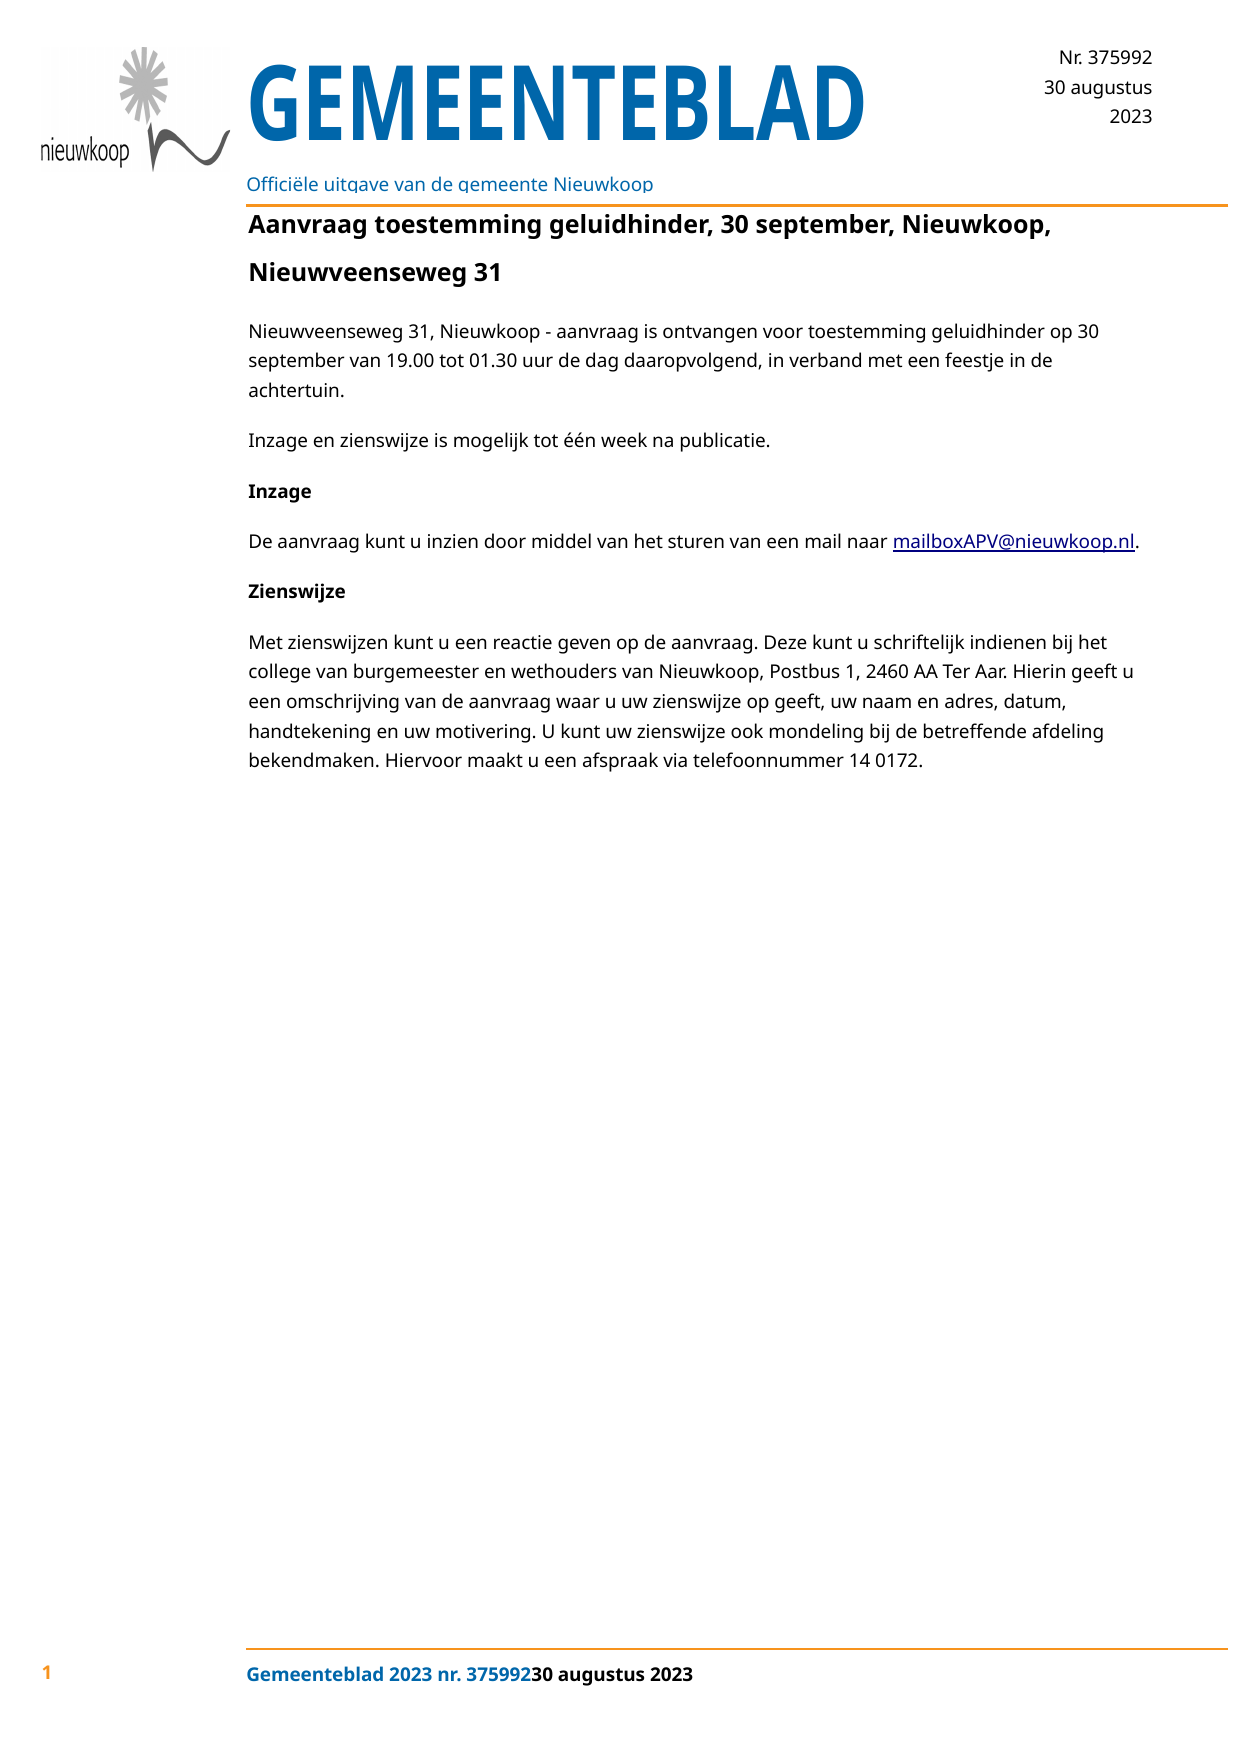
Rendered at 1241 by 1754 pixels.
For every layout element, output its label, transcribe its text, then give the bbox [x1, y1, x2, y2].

text Met zienswijzen kunt u een reactie geven op de aanvraag. Deze kunt u schriftelijk indienen bij het college van burgemeester en wethouders van Nieuwkoop, Postbus 1, 2460 AA Ter Aar. Hierin geeft u een omschrijving van de aanvraag waar u uw zienswijze op geeft, uw naam en adres, datum, handtekening en uw motivering. U kunt uw zienswijze ook mondeling bij de betreffende afdeling bekendmaken. Hiervoor maakt u een afspraak via telefoonnummer 14 0172. [248, 629, 1152, 773]
text Nieuwveenseweg 31, Nieuwkoop - aanvraag is ontvangen voor toestemming geluidhinder op 30 september van 19.00 tot 01.30 uur de dag daaropvolgend, in verband met een feestje in de achtertuin. [248, 318, 1152, 403]
text De aanvraag kunt u inzien door middel van het sturen van een mail naar mailboxAPV@nieuwkoop.nl. [248, 528, 1152, 554]
text Inzage [248, 478, 1152, 504]
text Zienswijze [248, 579, 1152, 604]
text Aanvraag toestemming geluidhinder, 30 september, Nieuwkoop, Nieuwveenseweg 31 [248, 207, 1152, 288]
picture [41, 47, 231, 172]
text Inzage en zienswijze is mogelijk tot één week na publicatie. [248, 427, 1152, 453]
